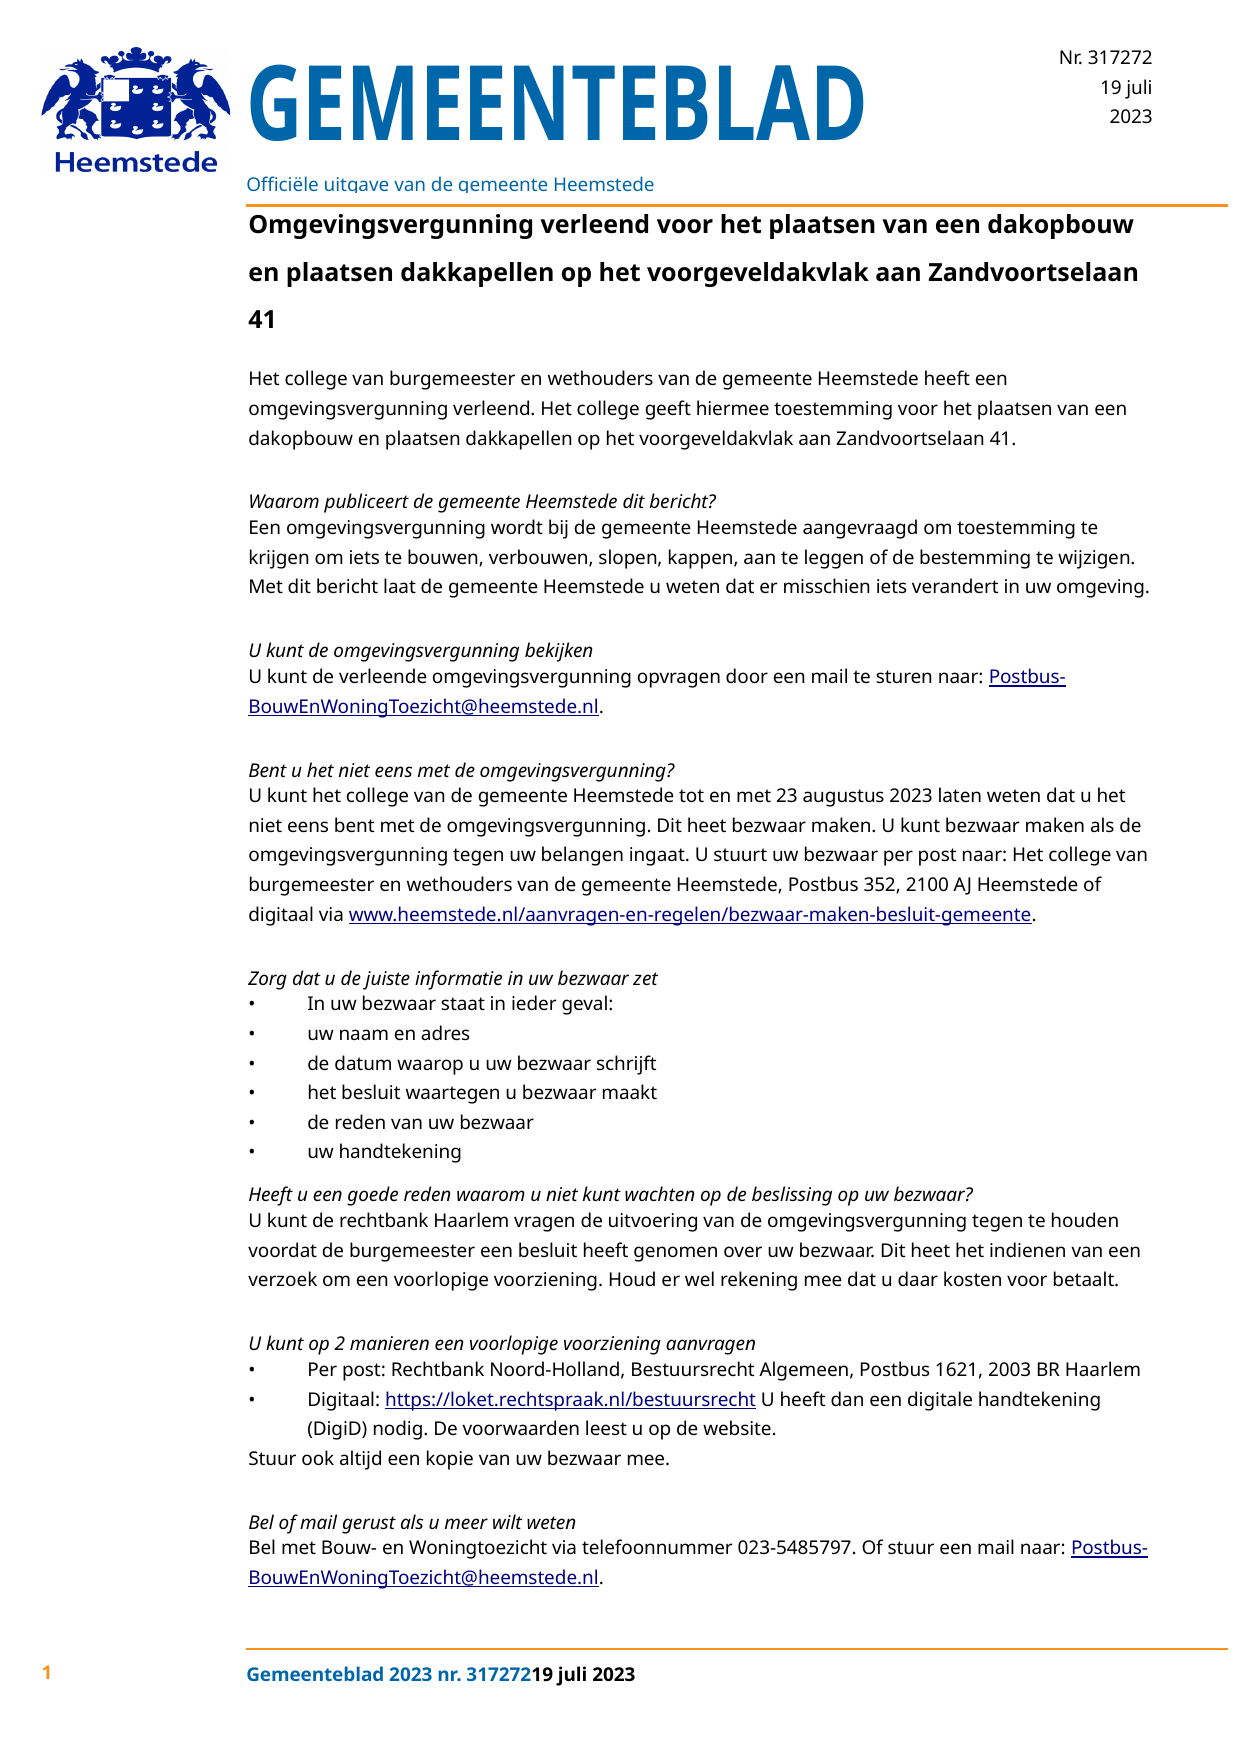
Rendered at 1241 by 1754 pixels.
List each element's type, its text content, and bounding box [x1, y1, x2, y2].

list uw handtekening [248, 1138, 1152, 1164]
list Per post: Rechtbank Noord-Holland, Bestuursrecht Algemeen, Postbus 1621, 2003 BR Haarlem [248, 1356, 1152, 1382]
text U kunt het college van de gemeente Heemstede tot en met 23 augustus 2023 laten weten dat u het niet eens bent met de omgevingsvergunning. Dit heet bezwaar maken. U kunt bezwaar maken als de omgevingsvergunning tegen uw belangen ingaat. U stuurt uw bezwaar per post naar: Het college van burgemeester en wethouders van de gemeente Heemstede, Postbus 352, 2100 AJ Heemstede of digitaal via www.heemstede.nl/aanvragen-en-regelen/bezwaar-maken-besluit-gemeente. [248, 782, 1152, 927]
list het besluit waartegen u bezwaar maakt [248, 1079, 1152, 1105]
text U kunt de verleende omgevingsvergunning opvragen door een mail te sturen naar: Postbus-BouwEnWoningToezicht@heemstede.nl. [248, 663, 1152, 718]
text U kunt op 2 manieren een voorlopige voorziening aanvragen [248, 1330, 1152, 1356]
list uw naam en adres [248, 1020, 1152, 1046]
text Een omgevingsvergunning wordt bij de gemeente Heemstede aangevraagd om toestemming te krijgen om iets te bouwen, verbouwen, slopen, kappen, aan te leggen of de bestemming te wijzigen. Met dit bericht laat de gemeente Heemstede u weten dat er misschien iets verandert in uw omgeving. [248, 514, 1152, 599]
list Digitaal: https://loket.rechtspraak.nl/bestuursrecht U heeft dan een digitale handtekening (DigiD) nodig. De voorwaarden leest u op de website. [248, 1386, 1152, 1441]
text Het college van burgemeester en wethouders van de gemeente Heemstede heeft een omgevingsvergunning verleend. Het college geeft hiermee toestemming voor het plaatsen van een dakopbouw en plaatsen dakkapellen op het voorgeveldakvlak aan Zandvoortselaan 41. [248, 366, 1152, 450]
text Waarom publiceert de gemeente Heemstede dit bericht? [248, 489, 1152, 514]
picture [41, 47, 231, 172]
text Heeft u een goede reden waarom u niet kunt wachten op de beslissing op uw bezwaar? [248, 1182, 1152, 1207]
text U kunt de omgevingsvergunning bekijken [248, 637, 1152, 663]
text Stuur ook altijd een kopie van uw bezwaar mee. [248, 1445, 1152, 1471]
text Zorg dat u de juiste informatie in uw bezwaar zet [248, 965, 1152, 991]
text Bent u het niet eens met de omgevingsvergunning? [248, 757, 1152, 782]
text Bel met Bouw- en Woningtoezicht via telefoonnummer 023-5485797. Of stuur een mail naar: Postbus-BouwEnWoningToezicht@heemstede.nl. [248, 1534, 1152, 1590]
text U kunt de rechtbank Haarlem vragen de uitvoering van de omgevingsvergunning tegen te houden voordat de burgemeester een besluit heeft genomen over uw bezwaar. Dit heet het indienen van een verzoek om een voorlopige voorziening. Houd er wel rekening mee dat u daar kosten voor betaalt. [248, 1207, 1152, 1292]
list de datum waarop u uw bezwaar schrijft [248, 1050, 1152, 1075]
list de reden van uw bezwaar [248, 1109, 1152, 1134]
text Omgevingsvergunning verleend voor het plaatsen van een dakopbouw en plaatsen dakkapellen op het voorgeveldakvlak aan Zandvoortselaan 41 [248, 207, 1152, 336]
text Bel of mail gerust als u meer wilt weten [248, 1509, 1152, 1534]
list In uw bezwaar staat in ieder geval: [248, 991, 1152, 1016]
